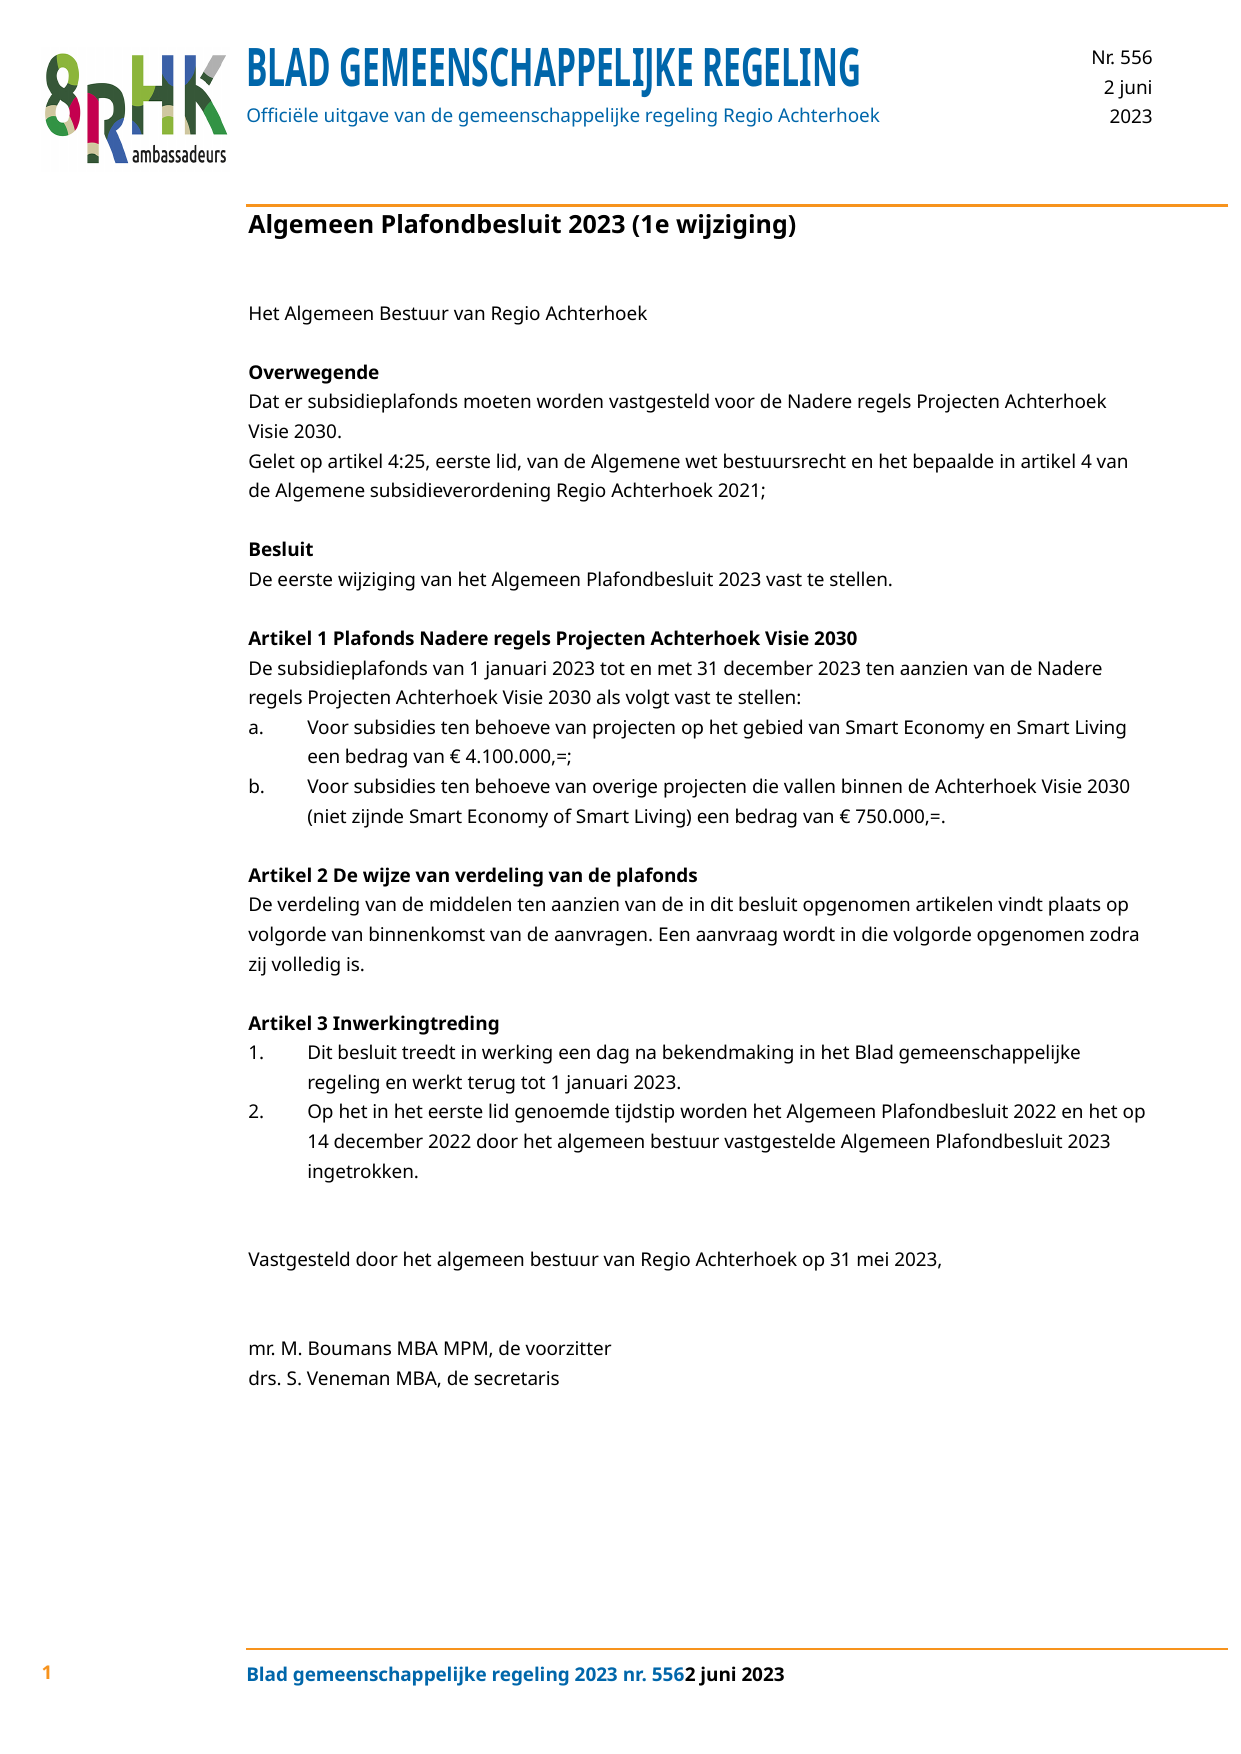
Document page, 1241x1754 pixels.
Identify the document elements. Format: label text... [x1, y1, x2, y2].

text Dat er subsidieplafonds moeten worden vastgesteld voor de Nadere regels Projecten Achterhoek Visie 2030. [248, 389, 1152, 444]
text Algemeen Plafondbesluit 2023 (1e wijziging) [248, 207, 1152, 241]
list Dit besluit treedt in werking een dag na bekendmaking in het Blad gemeenschappelijke regeling en werkt terug tot 1 januari 2023. [248, 1039, 1152, 1095]
list Voor subsidies ten behoeve van projecten op het gebied van Smart Economy en Smart Living een bedrag van € 4.100.000,=; [248, 714, 1152, 769]
text Gelet op artikel 4:25, eerste lid, van de Algemene wet bestuursrecht en het bepaalde in artikel 4 van de Algemene subsidieverordening Regio Achterhoek 2021; [248, 448, 1152, 503]
text Artikel 2 De wijze van verdeling van de plafonds [248, 862, 1152, 888]
text De verdeling van de middelen ten aanzien van de in dit besluit opgenomen artikelen vindt plaats op volgorde van binnenkomst van de aanvragen. Een aanvraag wordt in die volgorde opgenomen zodra zij volledig is. [248, 892, 1152, 976]
list Voor subsidies ten behoeve van overige projecten die vallen binnen de Achterhoek Visie 2030 (niet zijnde Smart Economy of Smart Living) een bedrag van € 750.000,=. [248, 773, 1152, 828]
text Artikel 3 Inwerkingtreding [248, 1010, 1152, 1036]
list Op het in het eerste lid genoemde tijdstip worden het Algemeen Plafondbesluit 2022 en het op 14 december 2022 door het algemeen bestuur vastgestelde Algemeen Plafondbesluit 2023 ingetrokken. [248, 1099, 1152, 1183]
picture [41, 47, 231, 172]
text De eerste wijziging van het Algemeen Plafondbesluit 2023 vast te stellen. [248, 566, 1152, 592]
text Artikel 1 Plafonds Nadere regels Projecten Achterhoek Visie 2030 [248, 625, 1152, 651]
text mr. M. Boumans MBA MPM, de voorzitter [248, 1335, 1152, 1361]
text Het Algemeen Bestuur van Regio Achterhoek [248, 300, 1152, 326]
text Besluit [248, 537, 1152, 562]
text Overwegende [248, 359, 1152, 385]
text drs. S. Veneman MBA, de secretaris [248, 1365, 1152, 1391]
text De subsidieplafonds van 1 januari 2023 tot en met 31 december 2023 ten aanzien van de Nadere regels Projecten Achterhoek Visie 2030 als volgt vast te stellen: [248, 655, 1152, 710]
text Vastgesteld door het algemeen bestuur van Regio Achterhoek op 31 mei 2023, [248, 1247, 1152, 1272]
